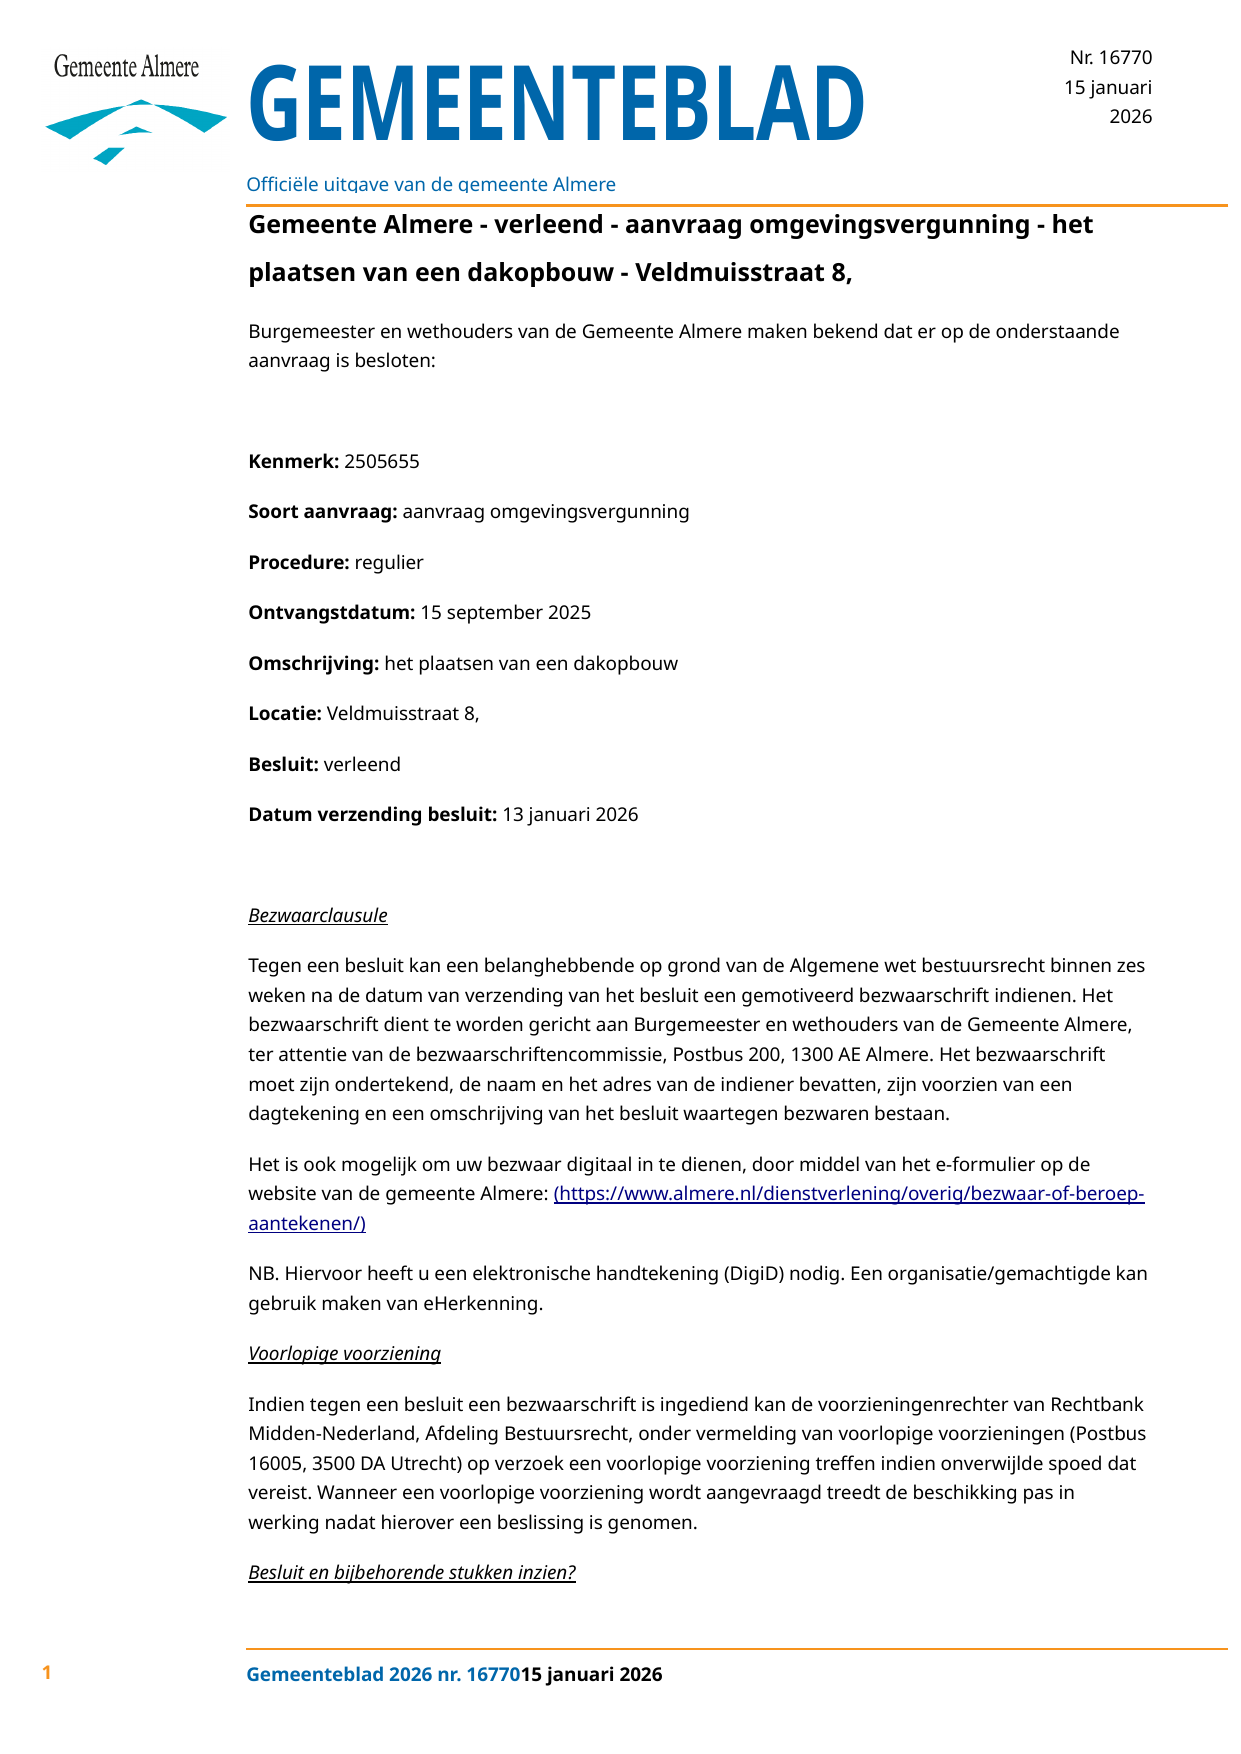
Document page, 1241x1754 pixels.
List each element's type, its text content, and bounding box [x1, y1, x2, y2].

text Gemeente Almere - verleend - aanvraag omgevingsvergunning - het plaatsen van een dakopbouw - Veldmuisstraat 8, [248, 207, 1152, 288]
text Indien tegen een besluit een bezwaarschrift is ingediend kan de voorzieningenrechter van Rechtbank Midden-Nederland, Afdeling Bestuursrecht, onder vermelding van voorlopige voorzieningen (Postbus 16005, 3500 DA Utrecht) op verzoek een voorlopige voorziening treffen indien onverwijlde spoed dat vereist. Wanneer een voorlopige voorziening wordt aangevraagd treedt de beschikking pas in werking nadat hierover een beslissing is genomen. [248, 1391, 1152, 1535]
text Voorlopige voorziening [248, 1340, 1152, 1366]
text Soort aanvraag: aanvraag omgevingsvergunning [248, 499, 1152, 524]
text Bezwaarclausule [248, 902, 1152, 928]
text NB. Hiervoor heeft u een elektronische handtekening (DigiD) nodig. Een organisatie/gemachtigde kan gebruik maken van eHerkenning. [248, 1260, 1152, 1316]
text Omschrijving: het plaatsen van een dakopbouw [248, 650, 1152, 676]
text Procedure: regulier [248, 549, 1152, 575]
text Kenmerk: 2505655 [248, 448, 1152, 474]
text Besluit: verleend [248, 751, 1152, 777]
text Ontvangstdatum: 15 september 2025 [248, 599, 1152, 625]
text Locatie: Veldmuisstraat 8, [248, 700, 1152, 726]
picture [41, 47, 231, 172]
text Tegen een besluit kan een belanghebbende op grond van de Algemene wet bestuursrecht binnen zes weken na de datum van verzending van het besluit een gemotiveerd bezwaarschrift indienen. Het bezwaarschrift dient te worden gericht aan Burgemeester en wethouders van de Gemeente Almere, ter attentie van de bezwaarschriftencommissie, Postbus 200, 1300 AE Almere. Het bezwaarschrift moet zijn ondertekend, de naam en het adres van de indiener bevatten, zijn voorzien van een dagtekening en een omschrijving van het besluit waartegen bezwaren bestaan. [248, 952, 1152, 1126]
text Datum verzending besluit: 13 januari 2026 [248, 801, 1152, 827]
text Besluit en bijbehorende stukken inzien? [248, 1559, 1152, 1585]
text Het is ook mogelijk om uw bezwaar digitaal in te dienen, door middel van het e-formulier op de website van de gemeente Almere: (https://www.almere.nl/dienstverlening/overig/bezwaar-of-beroep-aantekenen/) [248, 1151, 1152, 1236]
text Burgemeester en wethouders van de Gemeente Almere maken bekend dat er op de onderstaande aanvraag is besloten: [248, 318, 1152, 373]
